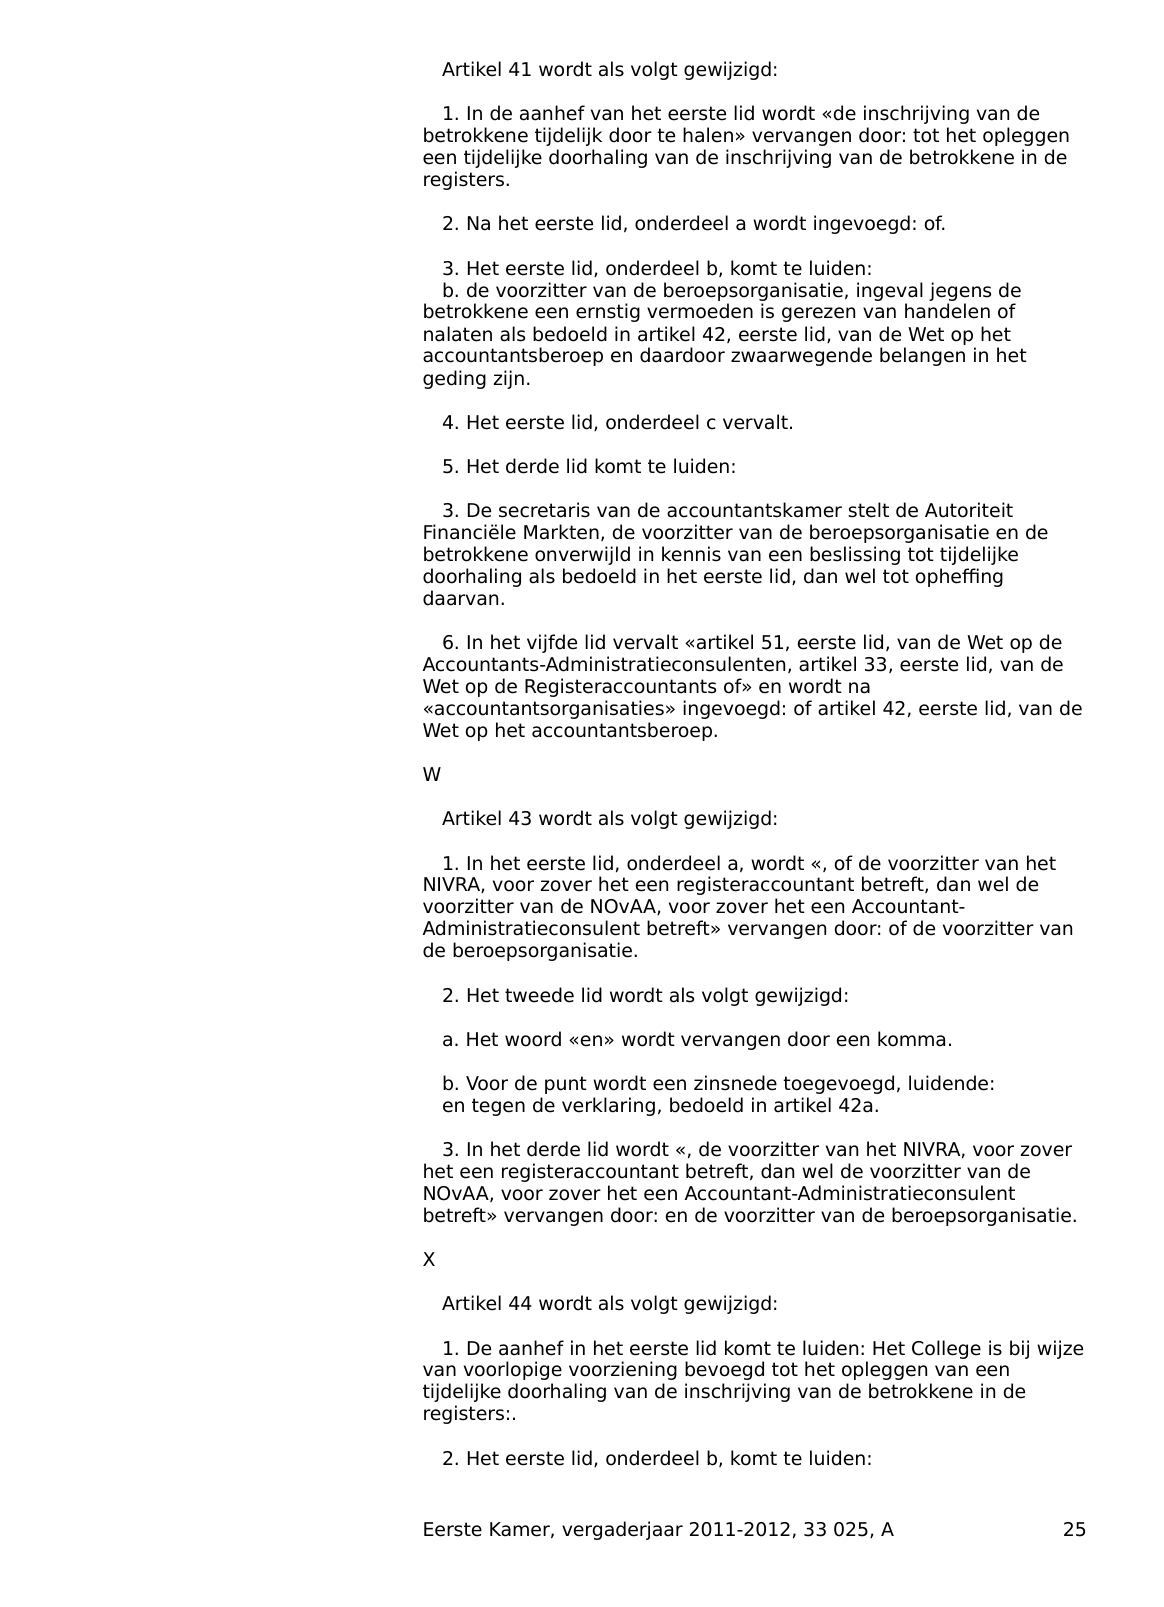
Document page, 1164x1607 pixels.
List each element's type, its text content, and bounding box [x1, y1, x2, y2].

text 4. Het eerste lid, onderdeel c vervalt. [422, 412, 1087, 433]
text b. Voor de punt wordt een zinsnede toegevoegd, luidende: [422, 1073, 1087, 1095]
text b. de voorzitter van de beroepsorganisatie, ingeval jegens de betrokkene een ernstig vermoeden is gerezen van handelen of nalaten als bedoeld in artikel 42, eerste lid, van de Wet op het accountantsberoep en daardoor zwaarwegende belangen in het geding zijn. [422, 279, 1087, 389]
text Artikel 41 wordt als volgt gewijzigd: [422, 59, 1087, 81]
text 1. In het eerste lid, onderdeel a, wordt «, of de voorzitter van het NIVRA, voor zover het een registeraccountant betreft, dan wel de voorzitter van de NOvAA, voor zover het een Accountant-Administratieconsulent betreft» vervangen door: of de voorzitter van de beroepsorganisatie. [422, 852, 1087, 962]
text 3. De secretaris van de accountantskamer stelt de Autoriteit Financiële Markten, de voorzitter van de beroepsorganisatie en de betrokkene onverwijld in kennis van een beslissing tot tijdelijke doorhaling als bedoeld in het eerste lid, dan wel tot opheffing daarvan. [422, 500, 1087, 610]
text 2. Het tweede lid wordt als volgt gewijzigd: [422, 984, 1087, 1006]
text X [422, 1249, 1087, 1271]
text 1. In de aanhef van het eerste lid wordt «de inschrijving van de betrokkene tijdelijk door te halen» vervangen door: tot het opleggen een tijdelijke doorhaling van de inschrijving van de betrokkene in de registers. [422, 103, 1087, 191]
text 5. Het derde lid komt te luiden: [422, 456, 1087, 478]
text 6. In het vijfde lid vervalt «artikel 51, eerste lid, van de Wet op de Accountants-Administratieconsulenten, artikel 33, eerste lid, van de Wet op de Registeraccountants of» en wordt na «accountantsorganisaties» ingevoegd: of artikel 42, eerste lid, van de Wet op het accountantsberoep. [422, 632, 1087, 742]
text 2. Na het eerste lid, onderdeel a wordt ingevoegd: of. [422, 213, 1087, 235]
text 3. Het eerste lid, onderdeel b, komt te luiden: [422, 257, 1087, 279]
text 2. Het eerste lid, onderdeel b, komt te luiden: [422, 1447, 1087, 1469]
text 3. In het derde lid wordt «, de voorzitter van het NIVRA, voor zover het een registeraccountant betreft, dan wel de voorzitter van de NOvAA, voor zover het een Accountant-Administratieconsulent betreft» vervangen door: en de voorzitter van de beroepsorganisatie. [422, 1139, 1087, 1227]
text en tegen de verklaring, bedoeld in artikel 42a. [422, 1095, 1087, 1117]
text a. Het woord «en» wordt vervangen door een komma. [422, 1029, 1087, 1051]
text Artikel 43 wordt als volgt gewijzigd: [422, 808, 1087, 830]
text Artikel 44 wordt als volgt gewijzigd: [422, 1293, 1087, 1315]
text W [422, 764, 1087, 786]
text 1. De aanhef in het eerste lid komt te luiden: Het College is bij wijze van voorlopige voorziening bevoegd tot het opleggen van een tijdelijke doorhaling van de inschrijving van de betrokkene in de registers:. [422, 1337, 1087, 1425]
